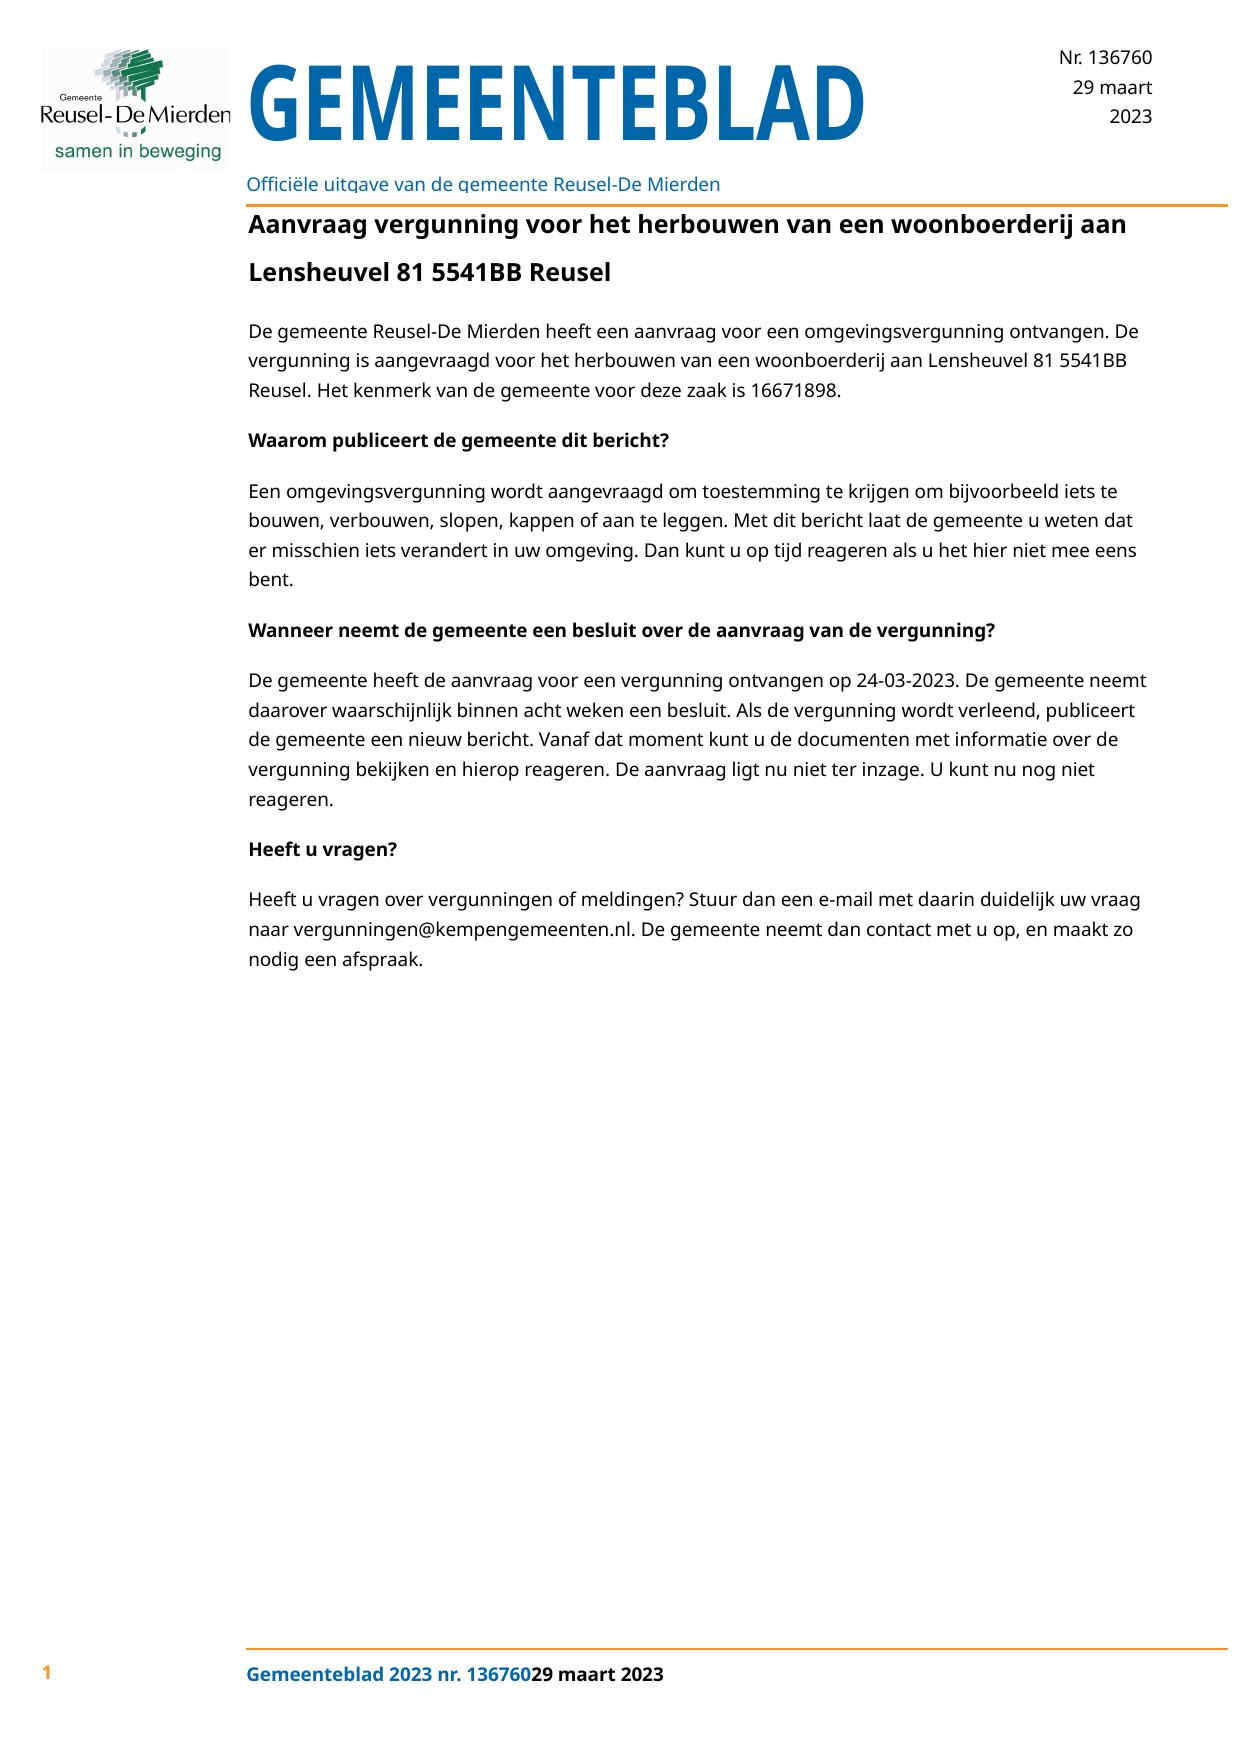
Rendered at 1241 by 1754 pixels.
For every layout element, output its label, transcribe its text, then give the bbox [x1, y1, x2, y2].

text Heeft u vragen? [248, 836, 1152, 862]
text De gemeente Reusel-De Mierden heeft een aanvraag voor een omgevingsvergunning ontvangen. De vergunning is aangevraagd voor het herbouwen van een woonboerderij aan Lensheuvel 81 5541BB Reusel. Het kenmerk van de gemeente voor deze zaak is 16671898. [248, 318, 1152, 403]
text Aanvraag vergunning voor het herbouwen van een woonboerderij aan Lensheuvel 81 5541BB Reusel [248, 207, 1152, 288]
text Een omgevingsvergunning wordt aangevraagd om toestemming te krijgen om bijvoorbeeld iets te bouwen, verbouwen, slopen, kappen of aan te leggen. Met dit bericht laat de gemeente u weten dat er misschien iets verandert in uw omgeving. Dan kunt u op tijd reageren als u het hier niet mee eens bent. [248, 478, 1152, 592]
text Waarom publiceert de gemeente dit bericht? [248, 427, 1152, 453]
text De gemeente heeft de aanvraag voor een vergunning ontvangen op 24-03-2023. De gemeente neemt daarover waarschijnlijk binnen acht weken een besluit. Als de vergunning wordt verleend, publiceert de gemeente een nieuw bericht. Vanaf dat moment kunt u de documenten met informatie over de vergunning bekijken en hierop reageren. De aanvraag ligt nu niet ter inzage. U kunt nu nog niet reageren. [248, 667, 1152, 812]
text Wanneer neemt de gemeente een besluit over de aanvraag van de vergunning? [248, 617, 1152, 643]
text Heeft u vragen over vergunningen of meldingen? Stuur dan een e-mail met daarin duidelijk uw vraag naar vergunningen@kempengemeenten.nl. De gemeente neemt dan contact met u op, en maakt zo nodig een afspraak. [248, 887, 1152, 972]
picture [41, 47, 231, 172]
